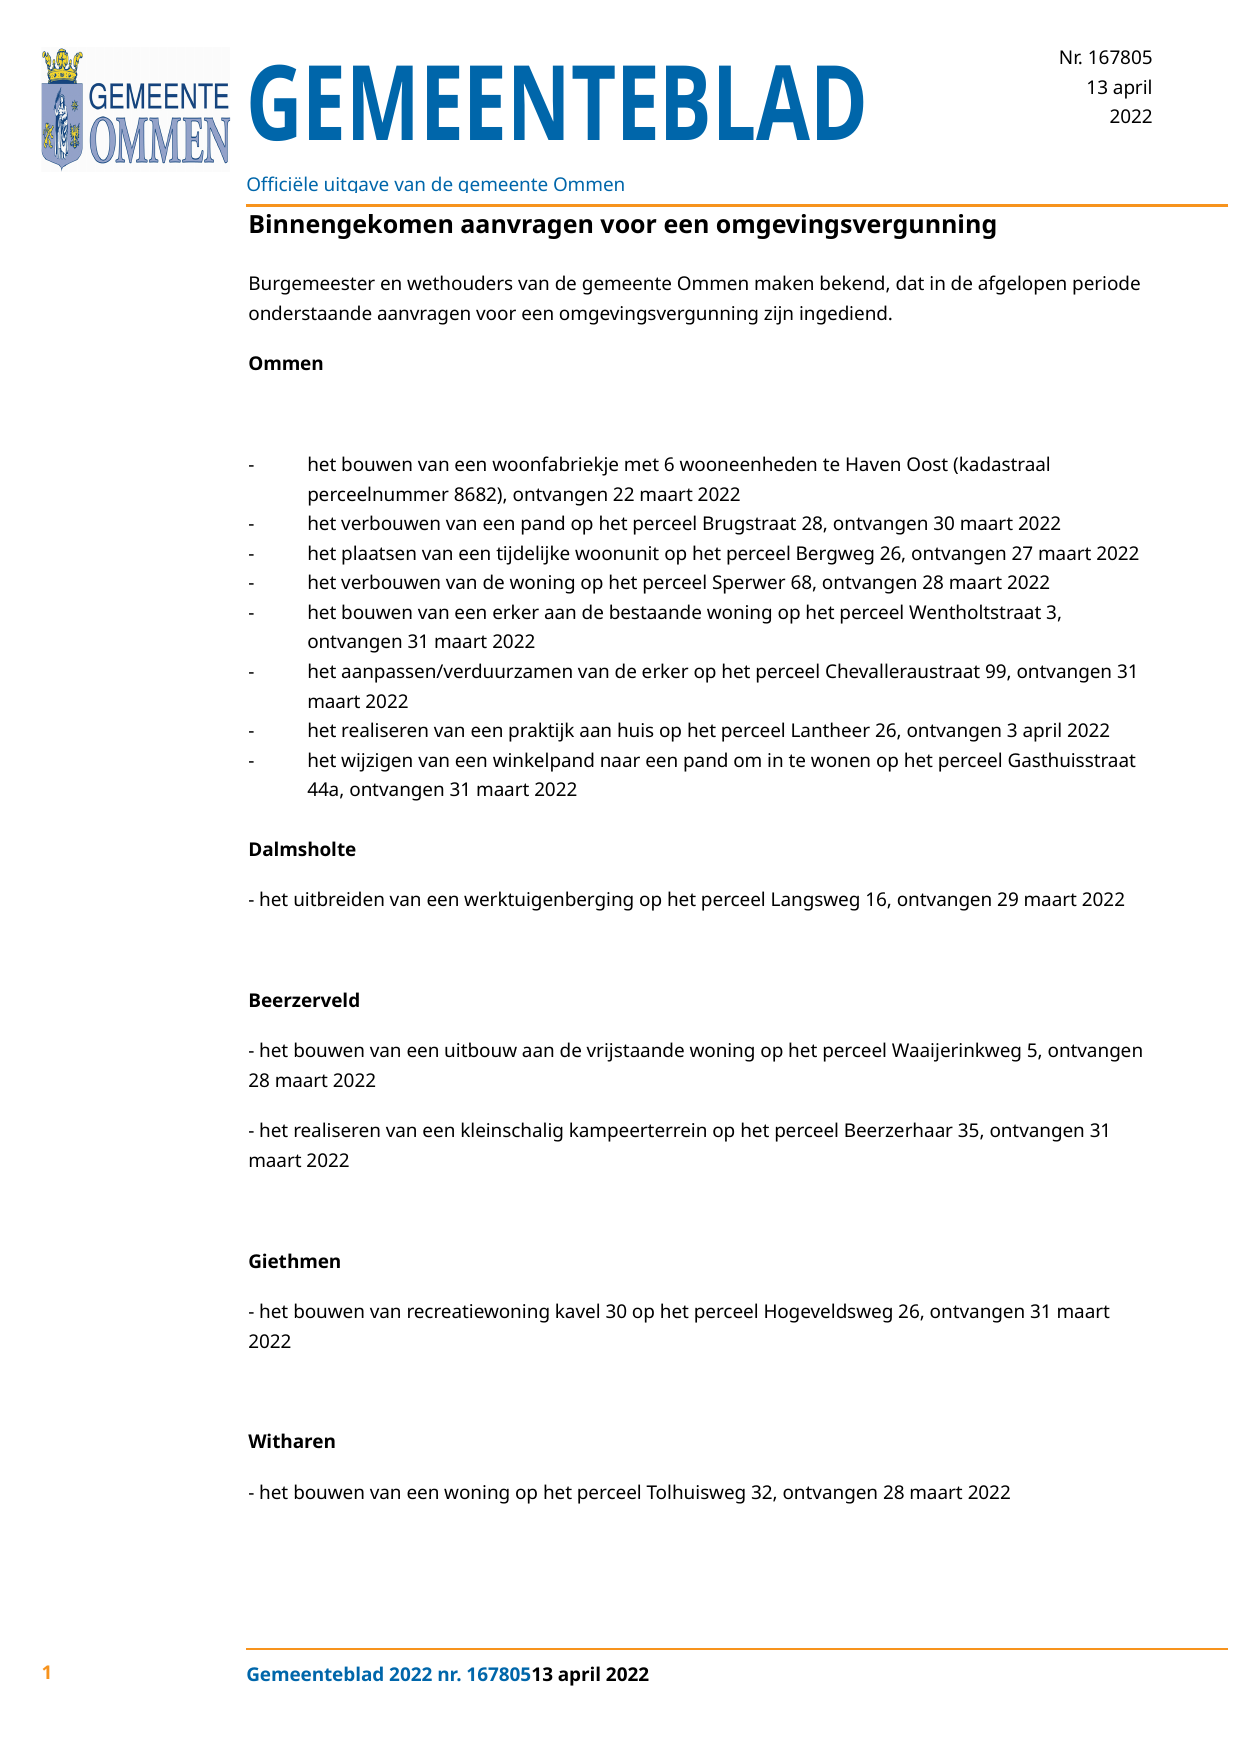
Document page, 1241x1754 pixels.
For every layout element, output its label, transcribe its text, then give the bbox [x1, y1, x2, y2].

text Giethmen [248, 1248, 1152, 1273]
list het plaatsen van een tijdelijke woonunit op het perceel Bergweg 26, ontvangen 27 maart 2022 [248, 540, 1152, 566]
list het aanpassen/verduurzamen van de erker op het perceel Chevalleraustraat 99, ontvangen 31 maart 2022 [248, 658, 1152, 713]
text Witharen [248, 1429, 1152, 1454]
text - het bouwen van recreatiewoning kavel 30 op het perceel Hogeveldsweg 26, ontvangen 31 maart 2022 [248, 1298, 1152, 1353]
picture [41, 47, 231, 172]
text - het bouwen van een uitbouw aan de vrijstaande woning op het perceel Waaijerinkweg 5, ontvangen 28 maart 2022 [248, 1037, 1152, 1093]
text Ommen [248, 350, 1152, 376]
list het bouwen van een woonfabriekje met 6 wooneenheden te Haven Oost (kadastraal perceelnummer 8682), ontvangen 22 maart 2022 [248, 451, 1152, 506]
text Beerzerveld [248, 987, 1152, 1013]
text - het realiseren van een kleinschalig kampeerterrein op het perceel Beerzerhaar 35, ontvangen 31 maart 2022 [248, 1117, 1152, 1173]
text Burgemeester en wethouders van de gemeente Ommen maken bekend, dat in de afgelopen periode onderstaande aanvragen voor een omgevingsvergunning zijn ingediend. [248, 270, 1152, 326]
list het realiseren van een praktijk aan huis op het perceel Lantheer 26, ontvangen 3 april 2022 [248, 717, 1152, 743]
list het verbouwen van een pand op het perceel Brugstraat 28, ontvangen 30 maart 2022 [248, 510, 1152, 536]
list het verbouwen van de woning op het perceel Sperwer 68, ontvangen 28 maart 2022 [248, 569, 1152, 595]
list het wijzigen van een winkelpand naar een pand om in te wonen op het perceel Gasthuisstraat 44a, ontvangen 31 maart 2022 [248, 747, 1152, 802]
text - het bouwen van een woning op het perceel Tolhuisweg 32, ontvangen 28 maart 2022 [248, 1479, 1152, 1505]
text Binnengekomen aanvragen voor een omgevingsvergunning [248, 207, 1152, 241]
text Dalmsholte [248, 836, 1152, 861]
list het bouwen van een erker aan de bestaande woning op het perceel Wentholtstraat 3, ontvangen 31 maart 2022 [248, 599, 1152, 654]
text - het uitbreiden van een werktuigenberging op het perceel Langsweg 16, ontvangen 29 maart 2022 [248, 886, 1152, 912]
